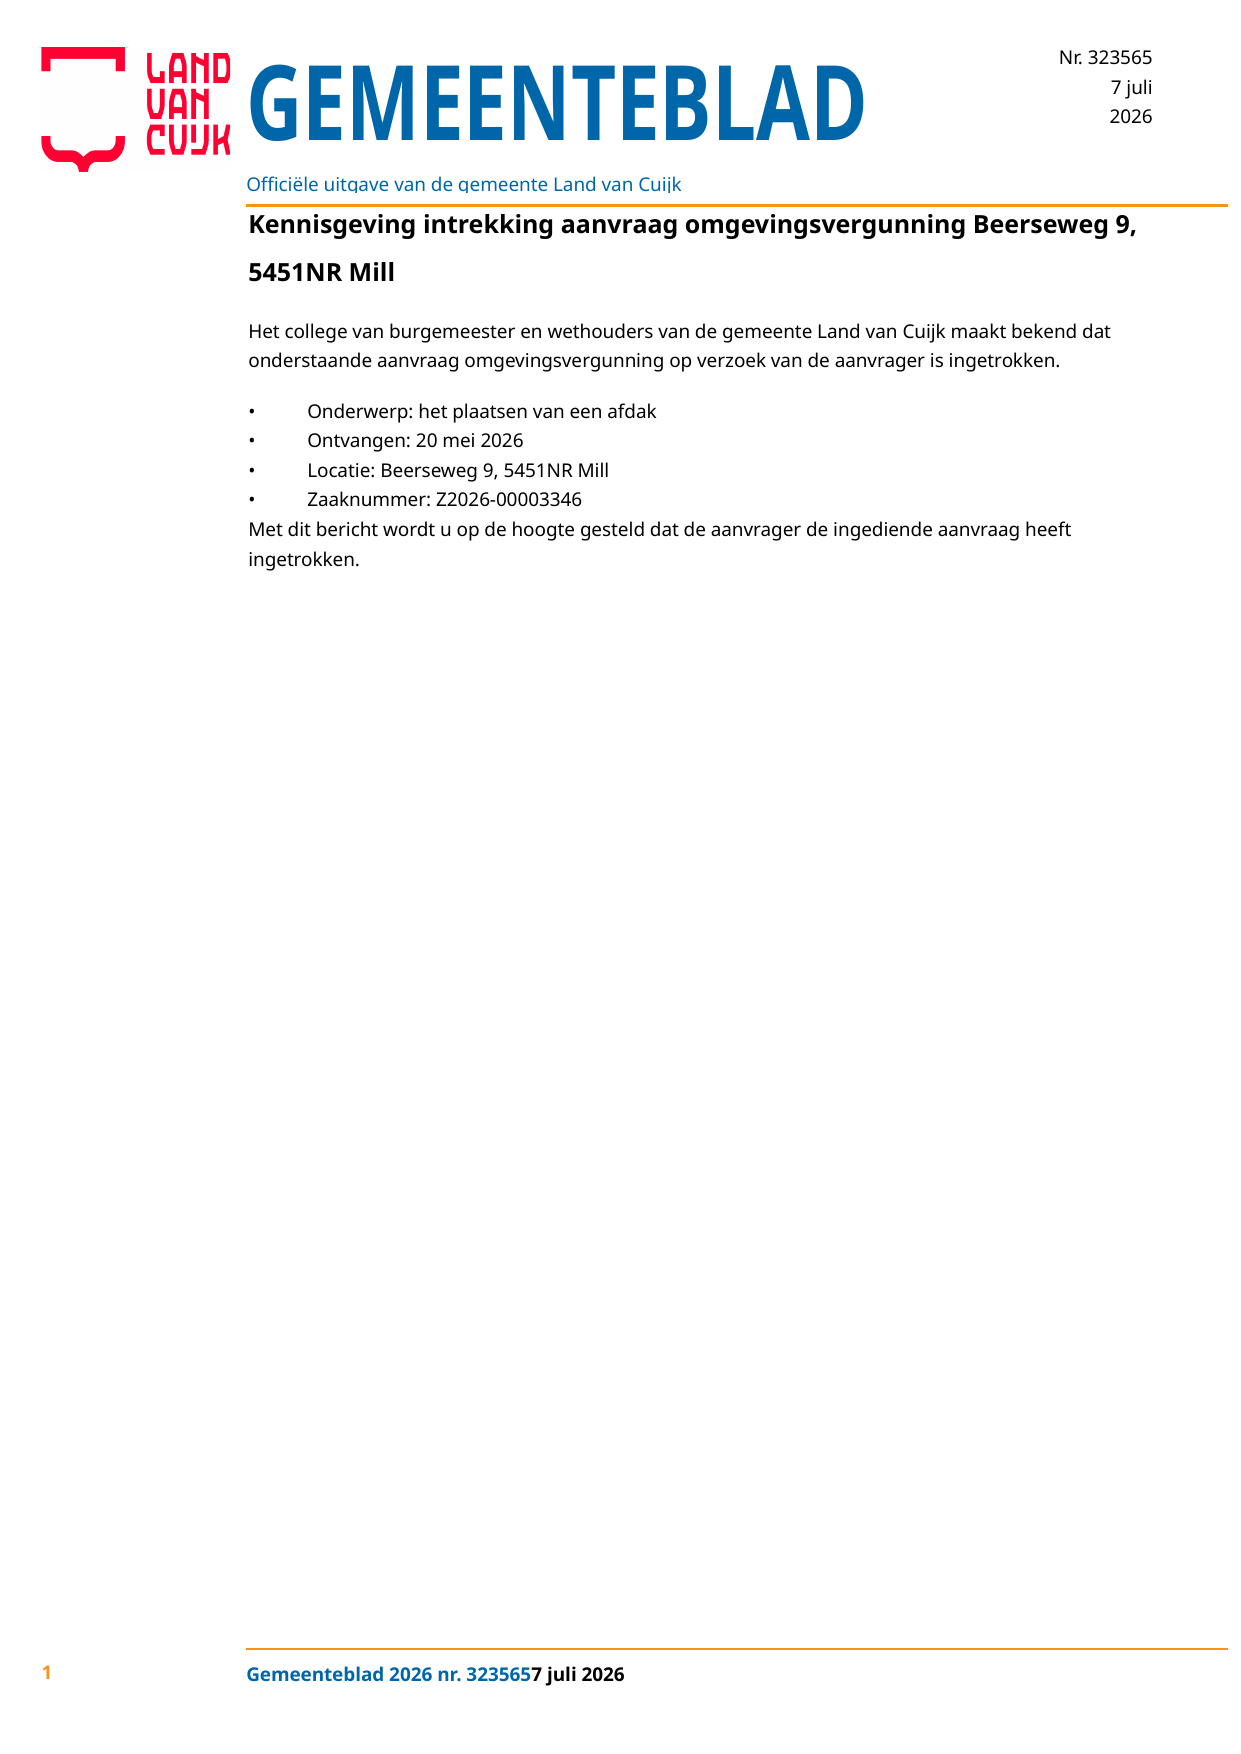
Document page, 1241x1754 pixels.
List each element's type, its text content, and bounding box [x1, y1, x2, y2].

text Met dit bericht wordt u op de hoogte gesteld dat de aanvrager de ingediende aanvraag heeft ingetrokken. [248, 516, 1152, 572]
list Onderwerp: het plaatsen van een afdak [248, 398, 1152, 424]
list Ontvangen: 20 mei 2026 [248, 427, 1152, 453]
picture [41, 47, 231, 172]
list Locatie: Beerseweg 9, 5451NR Mill [248, 457, 1152, 483]
list Zaaknummer: Z2026-00003346 [248, 487, 1152, 512]
text Kennisgeving intrekking aanvraag omgevingsvergunning Beerseweg 9, 5451NR Mill [248, 207, 1152, 288]
text Het college van burgemeester en wethouders van de gemeente Land van Cuijk maakt bekend dat onderstaande aanvraag omgevingsvergunning op verzoek van de aanvrager is ingetrokken. [248, 318, 1152, 373]
